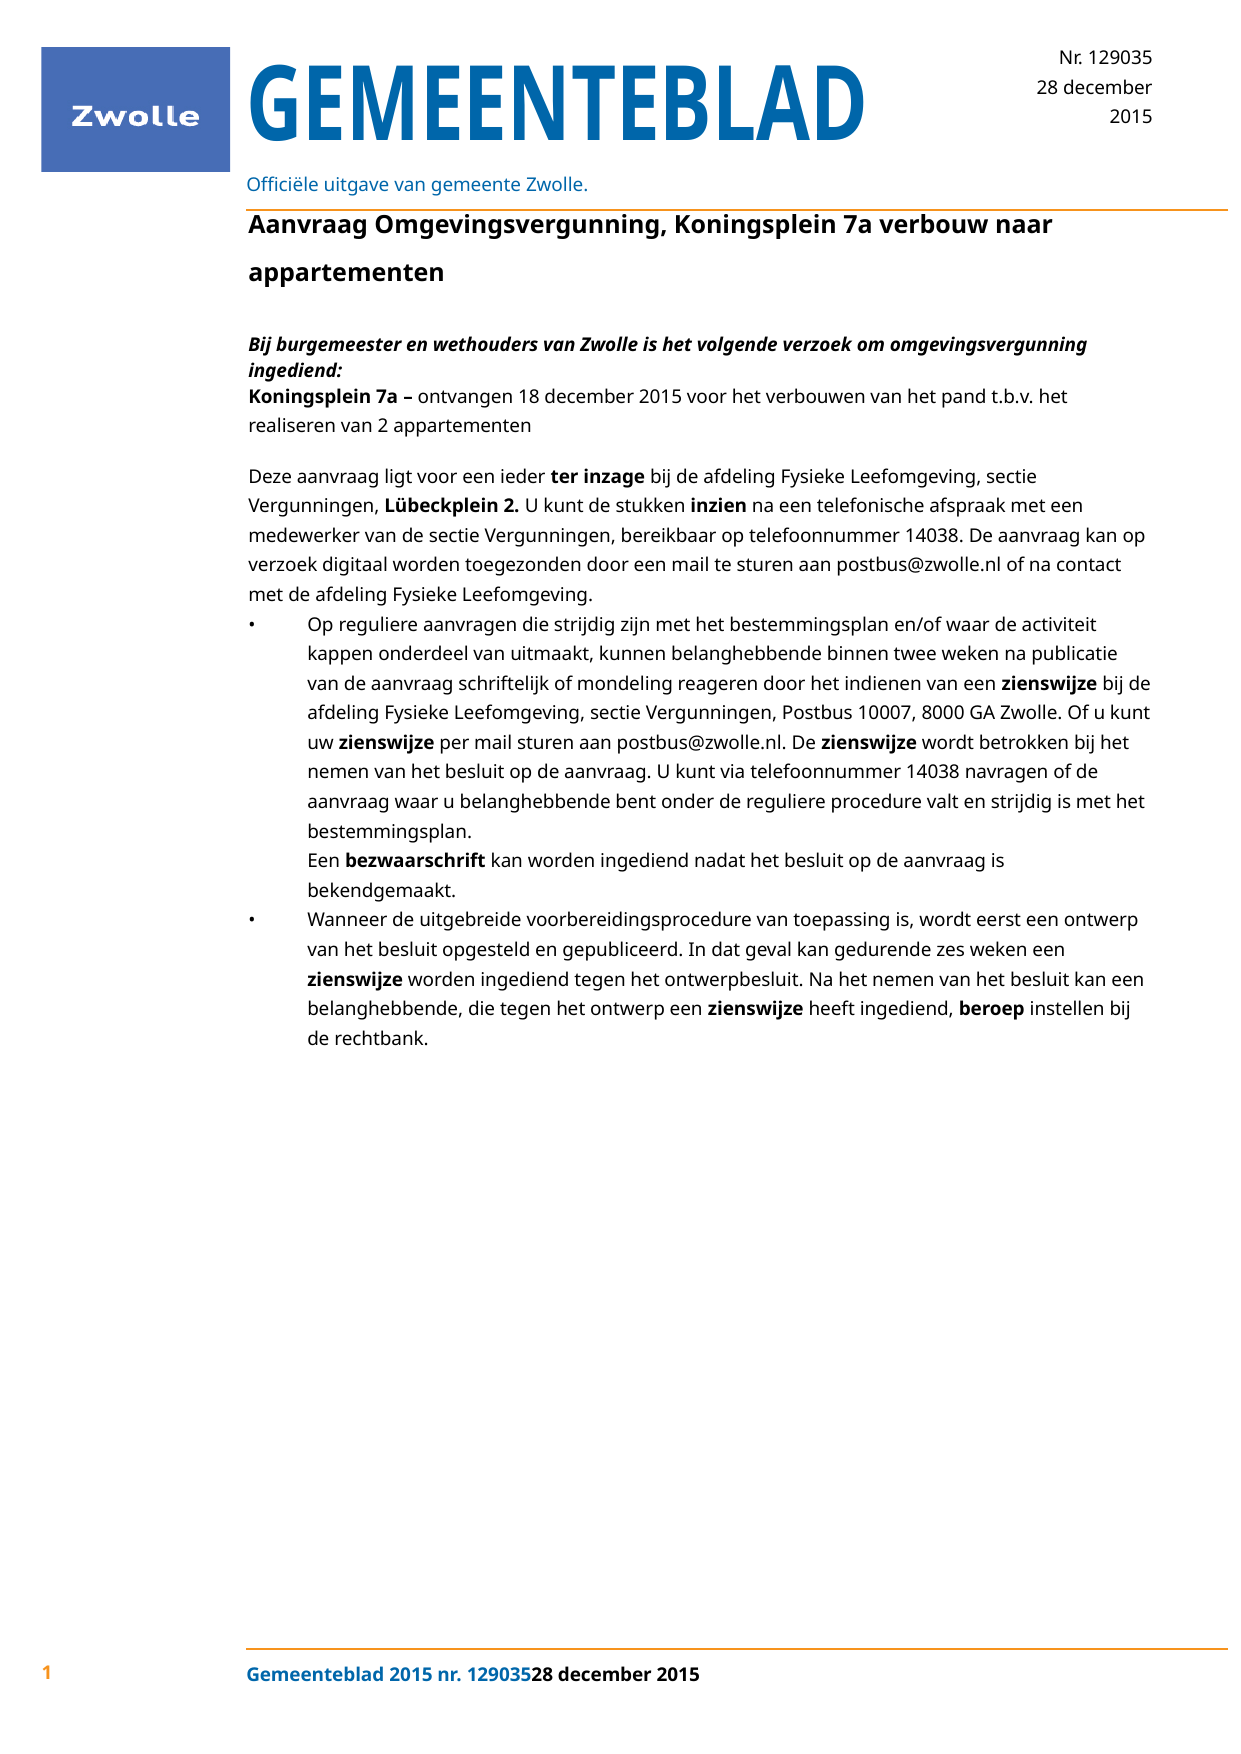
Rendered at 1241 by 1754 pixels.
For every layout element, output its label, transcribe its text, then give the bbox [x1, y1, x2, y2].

text Bij burgemeester en wethouders van Zwolle is het volgende verzoek om omgevingsvergunning ingediend: [248, 331, 1152, 383]
text Deze aanvraag ligt voor een ieder ter inzage bij de afdeling Fysieke Leefomgeving, sectie Vergunningen, Lübeckplein 2. U kunt de stukken inzien na een telefonische afspraak met een medewerker van de sectie Vergunningen, bereikbaar op telefoonnummer 14038. De aanvraag kan op verzoek digitaal worden toegezonden door een mail te sturen aan postbus@zwolle.nl of na contact met de afdeling Fysieke Leefomgeving. [248, 463, 1152, 607]
text Koningsplein 7a – ontvangen 18 december 2015 voor het verbouwen van het pand t.b.v. het realiseren van 2 appartementen [248, 383, 1152, 438]
picture [41, 47, 231, 172]
text Aanvraag Omgevingsvergunning, Koningsplein 7a verbouw naar appartementen [248, 211, 1152, 288]
list Op reguliere aanvragen die strijdig zijn met het bestemmingsplan en/of waar de activiteit kappen onderdeel van uitmaakt, kunnen belanghebbende binnen twee weken na publicatie van de aanvraag schriftelijk of mondeling reageren door het indienen van een zienswijze bij de afdeling Fysieke Leefomgeving, sectie Vergunningen, Postbus 10007, 8000 GA Zwolle. Of u kunt uw zienswijze per mail sturen aan postbus@zwolle.nl. De zienswijze wordt betrokken bij het nemen van het besluit op de aanvraag. U kunt via telefoonnummer 14038 navragen of de aanvraag waar u belanghebbende bent onder de reguliere procedure valt en strijdig is met het bestemmingsplan. [248, 611, 1152, 844]
list Een bezwaarschrift kan worden ingediend nadat het besluit op de aanvraag is bekendgemaakt. [248, 847, 1152, 903]
list Wanneer de uitgebreide voorbereidingsprocedure van toepassing is, wordt eerst een ontwerp van het besluit opgesteld en gepubliceerd. In dat geval kan gedurende zes weken een zienswijze worden ingediend tegen het ontwerpbesluit. Na het nemen van het besluit kan een belanghebbende, die tegen het ontwerp een zienswijze heeft ingediend, beroep instellen bij de rechtbank. [248, 907, 1152, 1051]
